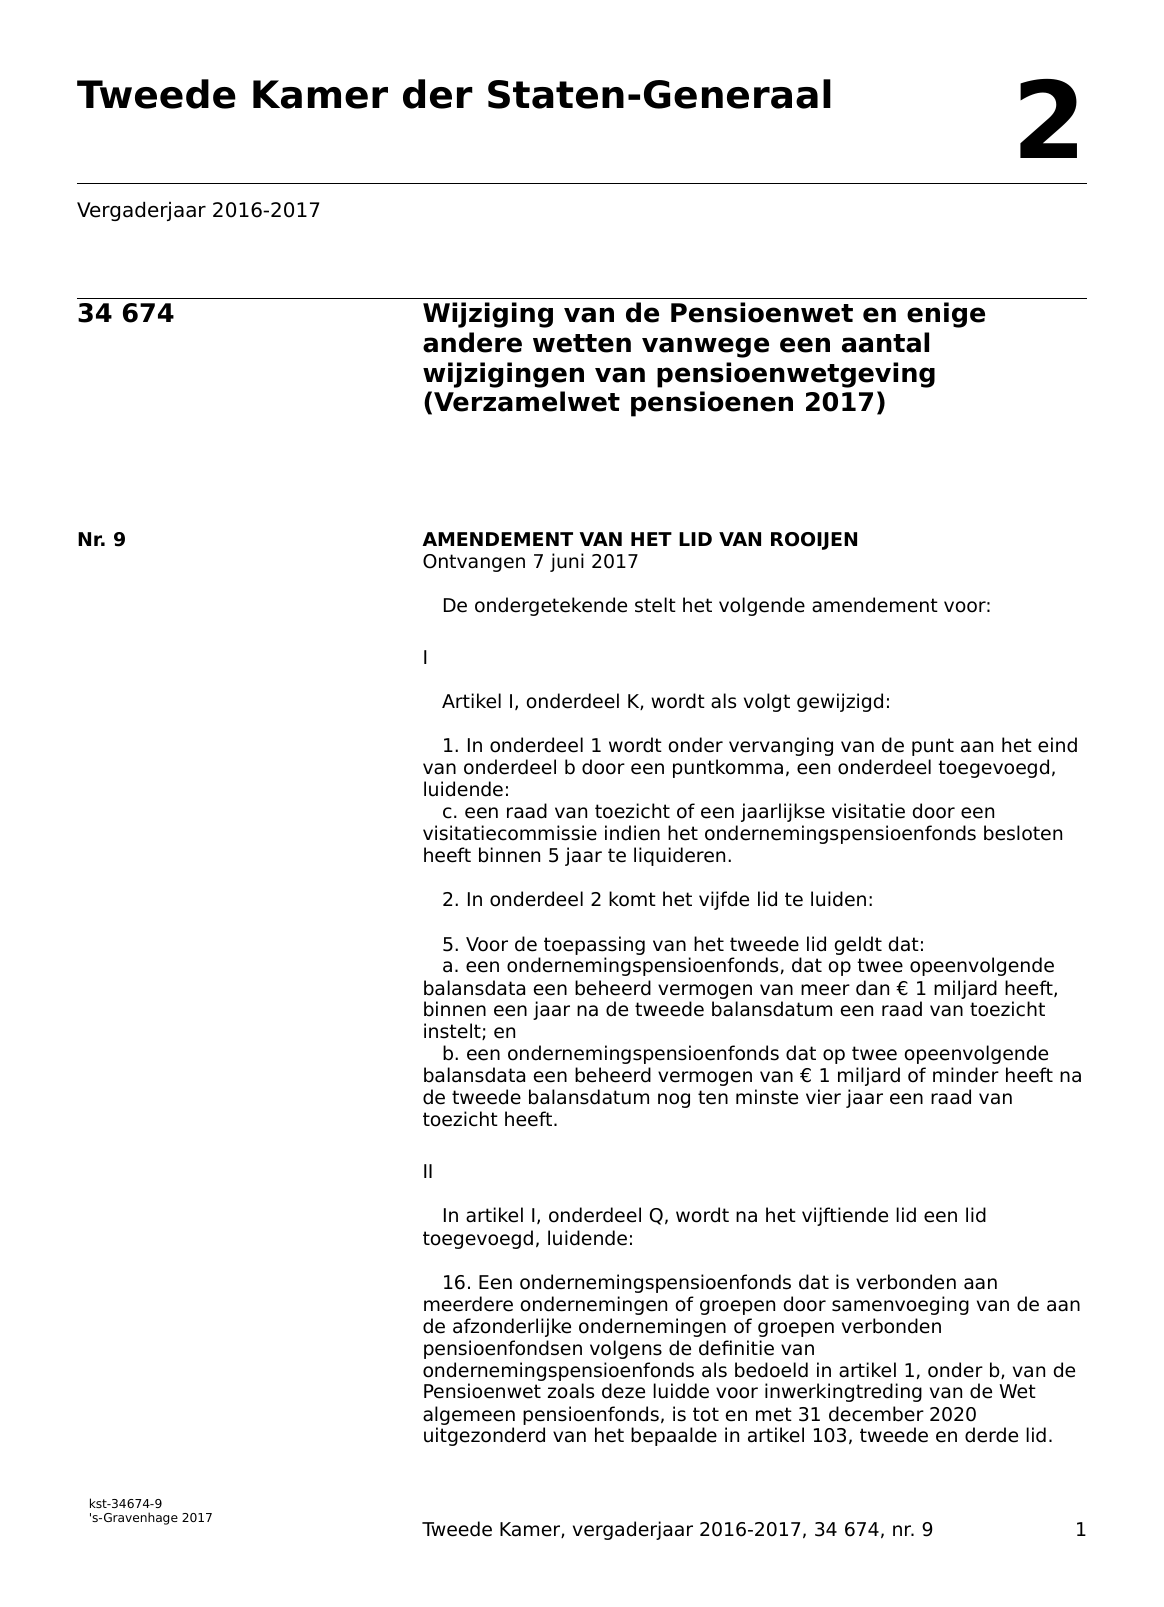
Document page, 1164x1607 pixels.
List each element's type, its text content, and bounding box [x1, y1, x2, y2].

text c. een raad van toezicht of een jaarlijkse visitatie door een visitatiecommissie indien het ondernemingspensioenfonds besloten heeft binnen 5 jaar te liquideren. [422, 801, 1087, 867]
subtitle Nr. 9 AMENDEMENT VAN HET LID VAN ROOIJEN [77, 529, 1087, 551]
text De ondergetekende stelt het volgende amendement voor: [422, 595, 1087, 617]
text b. een ondernemingspensioenfonds dat op twee opeenvolgende balansdata een beheerd vermogen van € 1 miljard of minder heeft na de tweede balansdatum nog ten minste vier jaar een raad van toezicht heeft. [422, 1043, 1087, 1131]
text 5. Voor de toepassing van het tweede lid geldt dat: [422, 933, 1087, 955]
text a. een ondernemingspensioenfonds, dat op twee opeenvolgende balansdata een beheerd vermogen van meer dan € 1 miljard heeft, binnen een jaar na de tweede balansdatum een raad van toezicht instelt; en [422, 955, 1087, 1043]
subtitle 34 674 Wijziging van de Pensioenwet en enige andere wetten vanwege een aantal wijzigingen van pensioenwetgeving (Verzamelwet pensioenen 2017) [77, 299, 1087, 418]
table_cell Vergaderjaar 2016-2017 [77, 184, 1087, 298]
table_header 2 [886, 59, 1087, 183]
subtitle I [422, 647, 1087, 669]
text 's-Gravenhage 2017 [88, 1511, 323, 1525]
text 16. Een ondernemingspensioenfonds dat is verbonden aan meerdere ondernemingen of groepen door samenvoeging van de aan de afzonderlijke ondernemingen of groepen verbonden pensioenfondsen volgens de definitie van ondernemingspensioenfonds als bedoeld in artikel 1, onder b, van de Pensioenwet zoals deze luidde voor inwerkingtreding van de Wet algemeen pensioenfonds, is tot en met 31 december 2020 uitgezonderd van het bepaalde in artikel 103, tweede en derde lid. [422, 1272, 1087, 1447]
table_header Tweede Kamer der Staten-Generaal [77, 59, 886, 183]
subtitle II [422, 1161, 1087, 1183]
text 1. In onderdeel 1 wordt onder vervanging van de punt aan het eind van onderdeel b door een puntkomma, een onderdeel toegevoegd, luidende: [422, 735, 1087, 801]
text In artikel I, onderdeel Q, wordt na het vijftiende lid een lid toegevoegd, luidende: [422, 1205, 1087, 1249]
text Artikel I, onderdeel K, wordt als volgt gewijzigd: [422, 691, 1087, 713]
text 2. In onderdeel 2 komt het vijfde lid te luiden: [422, 889, 1087, 911]
text kst-34674-9 [88, 1497, 323, 1511]
text Ontvangen 7 juni 2017 [422, 551, 1087, 573]
